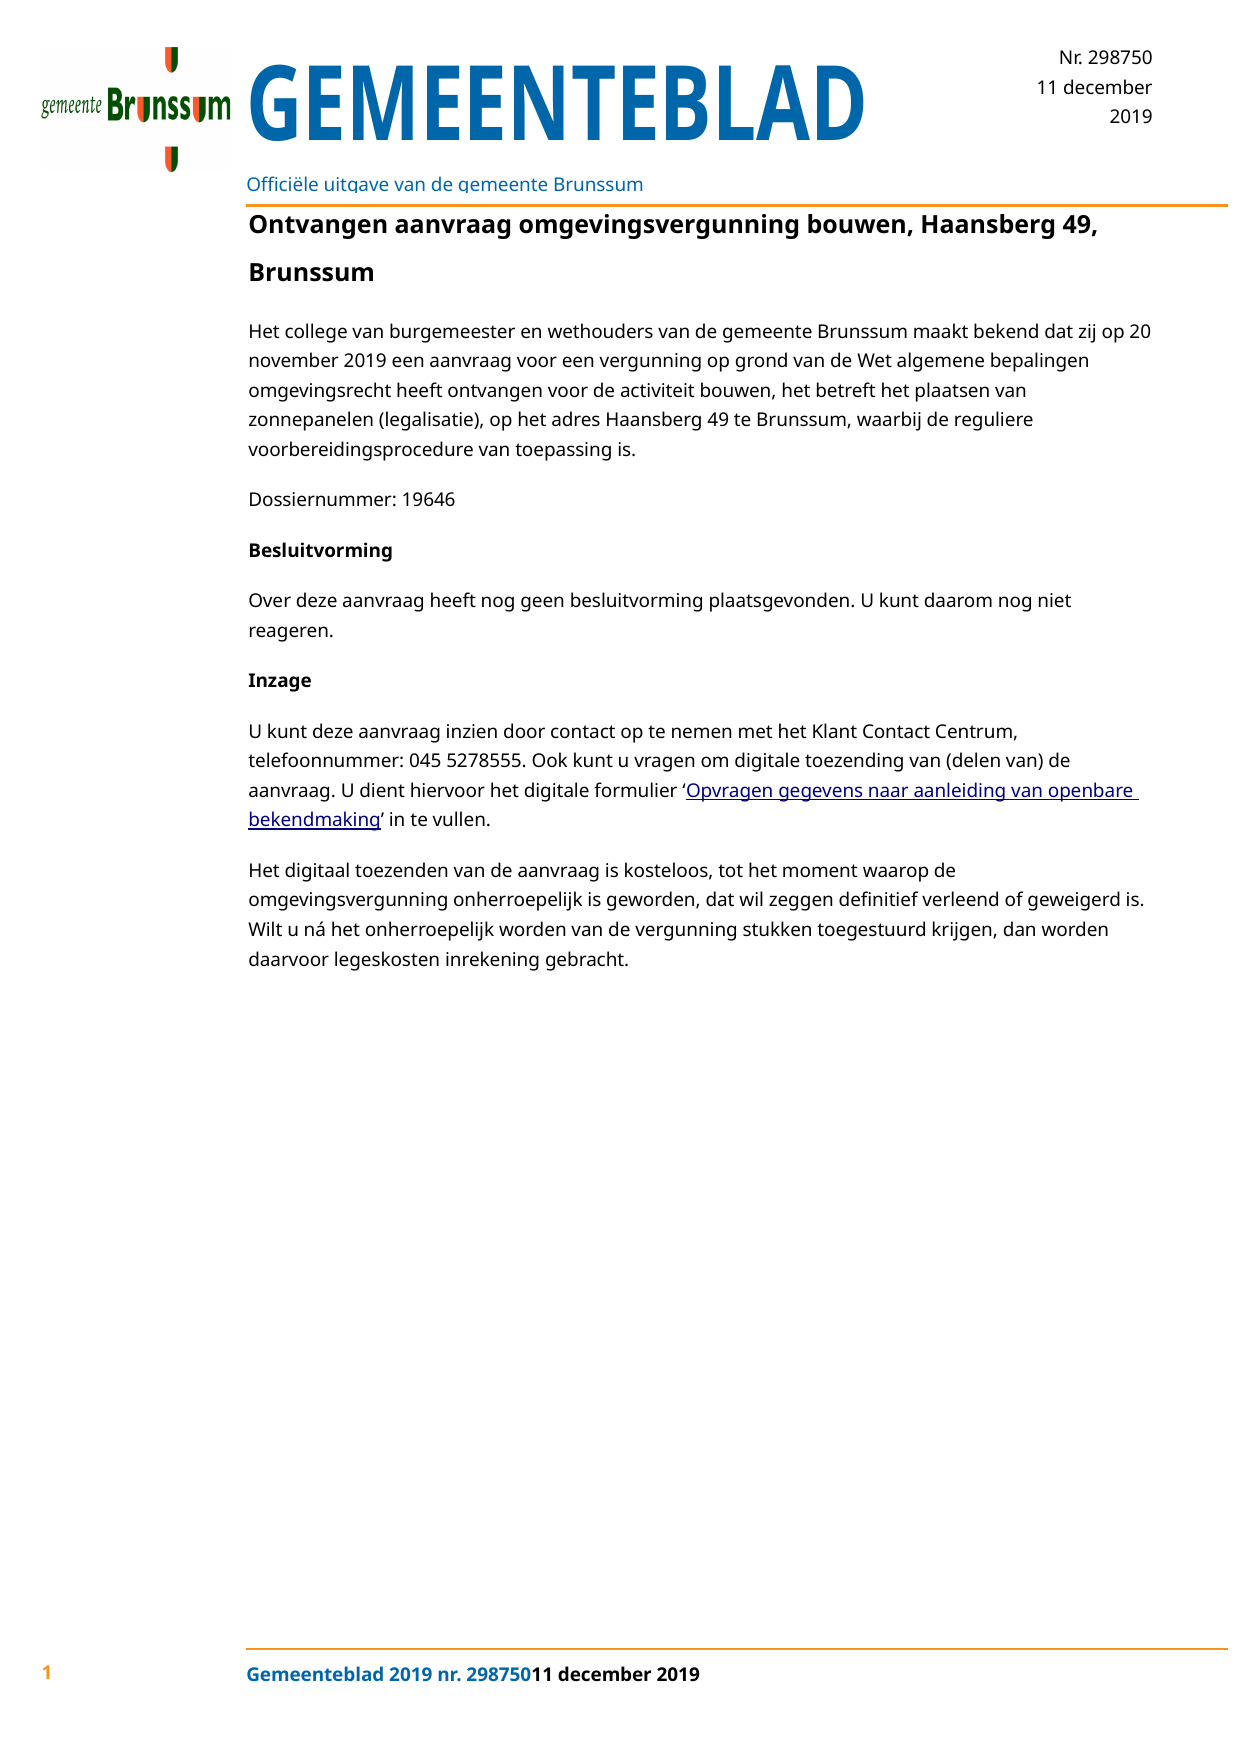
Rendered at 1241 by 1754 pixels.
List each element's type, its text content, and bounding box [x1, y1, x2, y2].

text Het digitaal toezenden van de aanvraag is kosteloos, tot het moment waarop de omgevingsvergunning onherroepelijk is geworden, dat wil zeggen definitief verleend of geweigerd is. Wilt u ná het onherroepelijk worden van de vergunning stukken toegestuurd krijgen, dan worden daarvoor legeskosten inrekening gebracht. [248, 857, 1152, 972]
text Over deze aanvraag heeft nog geen besluitvorming plaatsgevonden. U kunt daarom nog niet reageren. [248, 587, 1152, 643]
text Inzage [248, 667, 1152, 693]
text Besluitvorming [248, 537, 1152, 563]
text Ontvangen aanvraag omgevingsvergunning bouwen, Haansberg 49, Brunssum [248, 207, 1152, 288]
text Dossiernummer: 19646 [248, 487, 1152, 512]
text U kunt deze aanvraag inzien door contact op te nemen met het Klant Contact Centrum, telefoonnummer: 045 5278555. Ook kunt u vragen om digitale toezending van (delen van) de aanvraag. U dient hiervoor het digitale formulier ‘Opvragen gegevens naar aanleiding van openbare bekendmaking’ in te vullen. [248, 718, 1152, 832]
picture [41, 47, 231, 172]
text Het college van burgemeester en wethouders van de gemeente Brunssum maakt bekend dat zij op 20 november 2019 een aanvraag voor een vergunning op grond van de Wet algemene bepalingen omgevingsrecht heeft ontvangen voor de activiteit bouwen, het betreft het plaatsen van zonnepanelen (legalisatie), op het adres Haansberg 49 te Brunssum, waarbij de reguliere voorbereidingsprocedure van toepassing is. [248, 318, 1152, 462]
